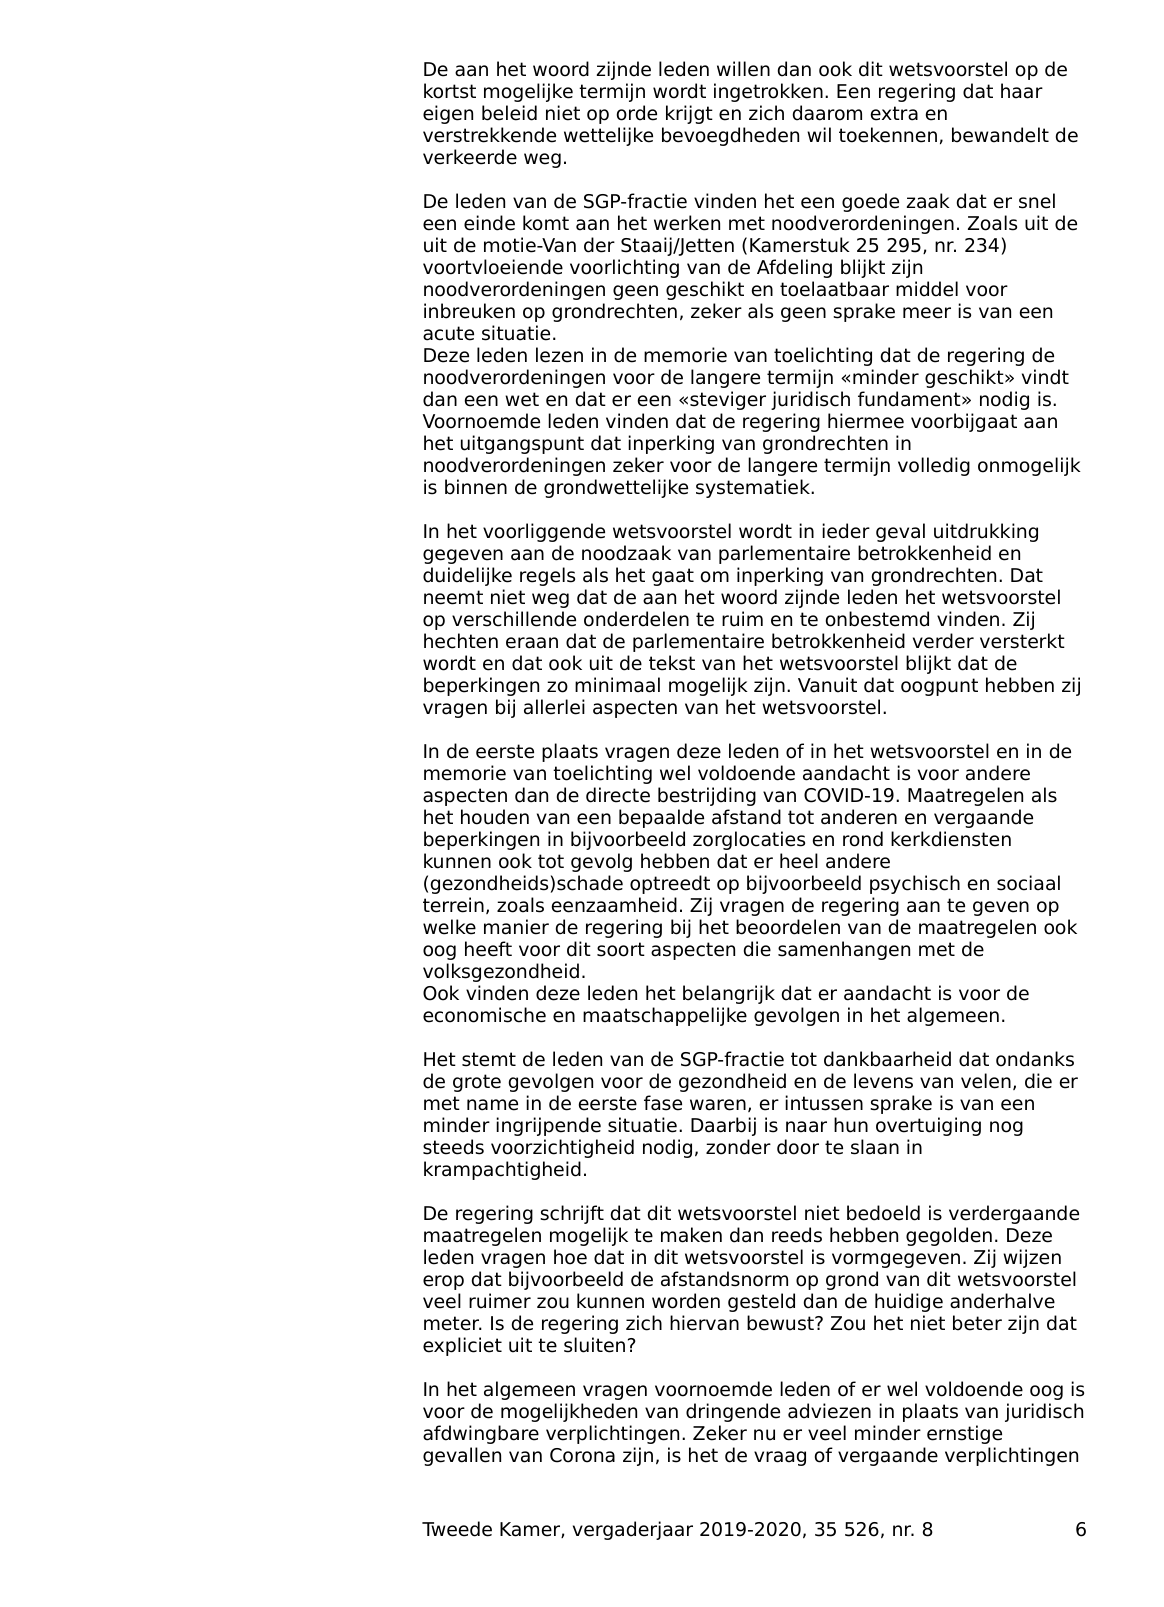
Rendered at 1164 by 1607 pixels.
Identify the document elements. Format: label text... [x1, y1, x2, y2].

text In de eerste plaats vragen deze leden of in het wetsvoorstel en in de memorie van toelichting wel voldoende aandacht is voor andere aspecten dan de directe bestrijding van COVID-19. Maatregelen als het houden van een bepaalde afstand tot anderen en vergaande beperkingen in bijvoorbeeld zorglocaties en rond kerkdiensten kunnen ook tot gevolg hebben dat er heel andere (gezondheids)schade optreedt op bijvoorbeeld psychisch en sociaal terrein, zoals eenzaamheid. Zij vragen de regering aan te geven op welke manier de regering bij het beoordelen van de maatregelen ook oog heeft voor dit soort aspecten die samenhangen met de volksgezondheid. [422, 741, 1087, 983]
text Ook vinden deze leden het belangrijk dat er aandacht is voor de economische en maatschappelijke gevolgen in het algemeen. [422, 983, 1087, 1027]
text Deze leden lezen in de memorie van toelichting dat de regering de noodverordeningen voor de langere termijn «minder geschikt» vindt dan een wet en dat er een «steviger juridisch fundament» nodig is. Voornoemde leden vinden dat de regering hiermee voorbijgaat aan het uitgangspunt dat inperking van grondrechten in noodverordeningen zeker voor de langere termijn volledig onmogelijk is binnen de grondwettelijke systematiek. [422, 345, 1087, 499]
text De aan het woord zijnde leden willen dan ook dit wetsvoorstel op de kortst mogelijke termijn wordt ingetrokken. Een regering dat haar eigen beleid niet op orde krijgt en zich daarom extra en verstrekkende wettelijke bevoegdheden wil toekennen, bewandelt de verkeerde weg. [422, 59, 1087, 169]
text De regering schrijft dat dit wetsvoorstel niet bedoeld is verdergaande maatregelen mogelijk te maken dan reeds hebben gegolden. Deze leden vragen hoe dat in dit wetsvoorstel is vormgegeven. Zij wijzen erop dat bijvoorbeeld de afstandsnorm op grond van dit wetsvoorstel veel ruimer zou kunnen worden gesteld dan de huidige anderhalve meter. Is de regering zich hiervan bewust? Zou het niet beter zijn dat expliciet uit te sluiten? [422, 1203, 1087, 1357]
text Het stemt de leden van de SGP-fractie tot dankbaarheid dat ondanks de grote gevolgen voor de gezondheid en de levens van velen, die er met name in de eerste fase waren, er intussen sprake is van een minder ingrijpende situatie. Daarbij is naar hun overtuiging nog steeds voorzichtigheid nodig, zonder door te slaan in krampachtigheid. [422, 1049, 1087, 1181]
text In het algemeen vragen voornoemde leden of er wel voldoende oog is voor de mogelijkheden van dringende adviezen in plaats van juridisch afdwingbare verplichtingen. Zeker nu er veel minder ernstige gevallen van Corona zijn, is het de vraag of vergaande verplichtingen [422, 1379, 1087, 1467]
text In het voorliggende wetsvoorstel wordt in ieder geval uitdrukking gegeven aan de noodzaak van parlementaire betrokkenheid en duidelijke regels als het gaat om inperking van grondrechten. Dat neemt niet weg dat de aan het woord zijnde leden het wetsvoorstel op verschillende onderdelen te ruim en te onbestemd vinden. Zij hechten eraan dat de parlementaire betrokkenheid verder versterkt wordt en dat ook uit de tekst van het wetsvoorstel blijkt dat de beperkingen zo minimaal mogelijk zijn. Vanuit dat oogpunt hebben zij vragen bij allerlei aspecten van het wetsvoorstel. [422, 521, 1087, 719]
text De leden van de SGP-fractie vinden het een goede zaak dat er snel een einde komt aan het werken met noodverordeningen. Zoals uit de uit de motie-Van der Staaij/Jetten (Kamerstuk 25 295, nr. 234) voortvloeiende voorlichting van de Afdeling blijkt zijn noodverordeningen geen geschikt en toelaatbaar middel voor inbreuken op grondrechten, zeker als geen sprake meer is van een acute situatie. [422, 191, 1087, 345]
